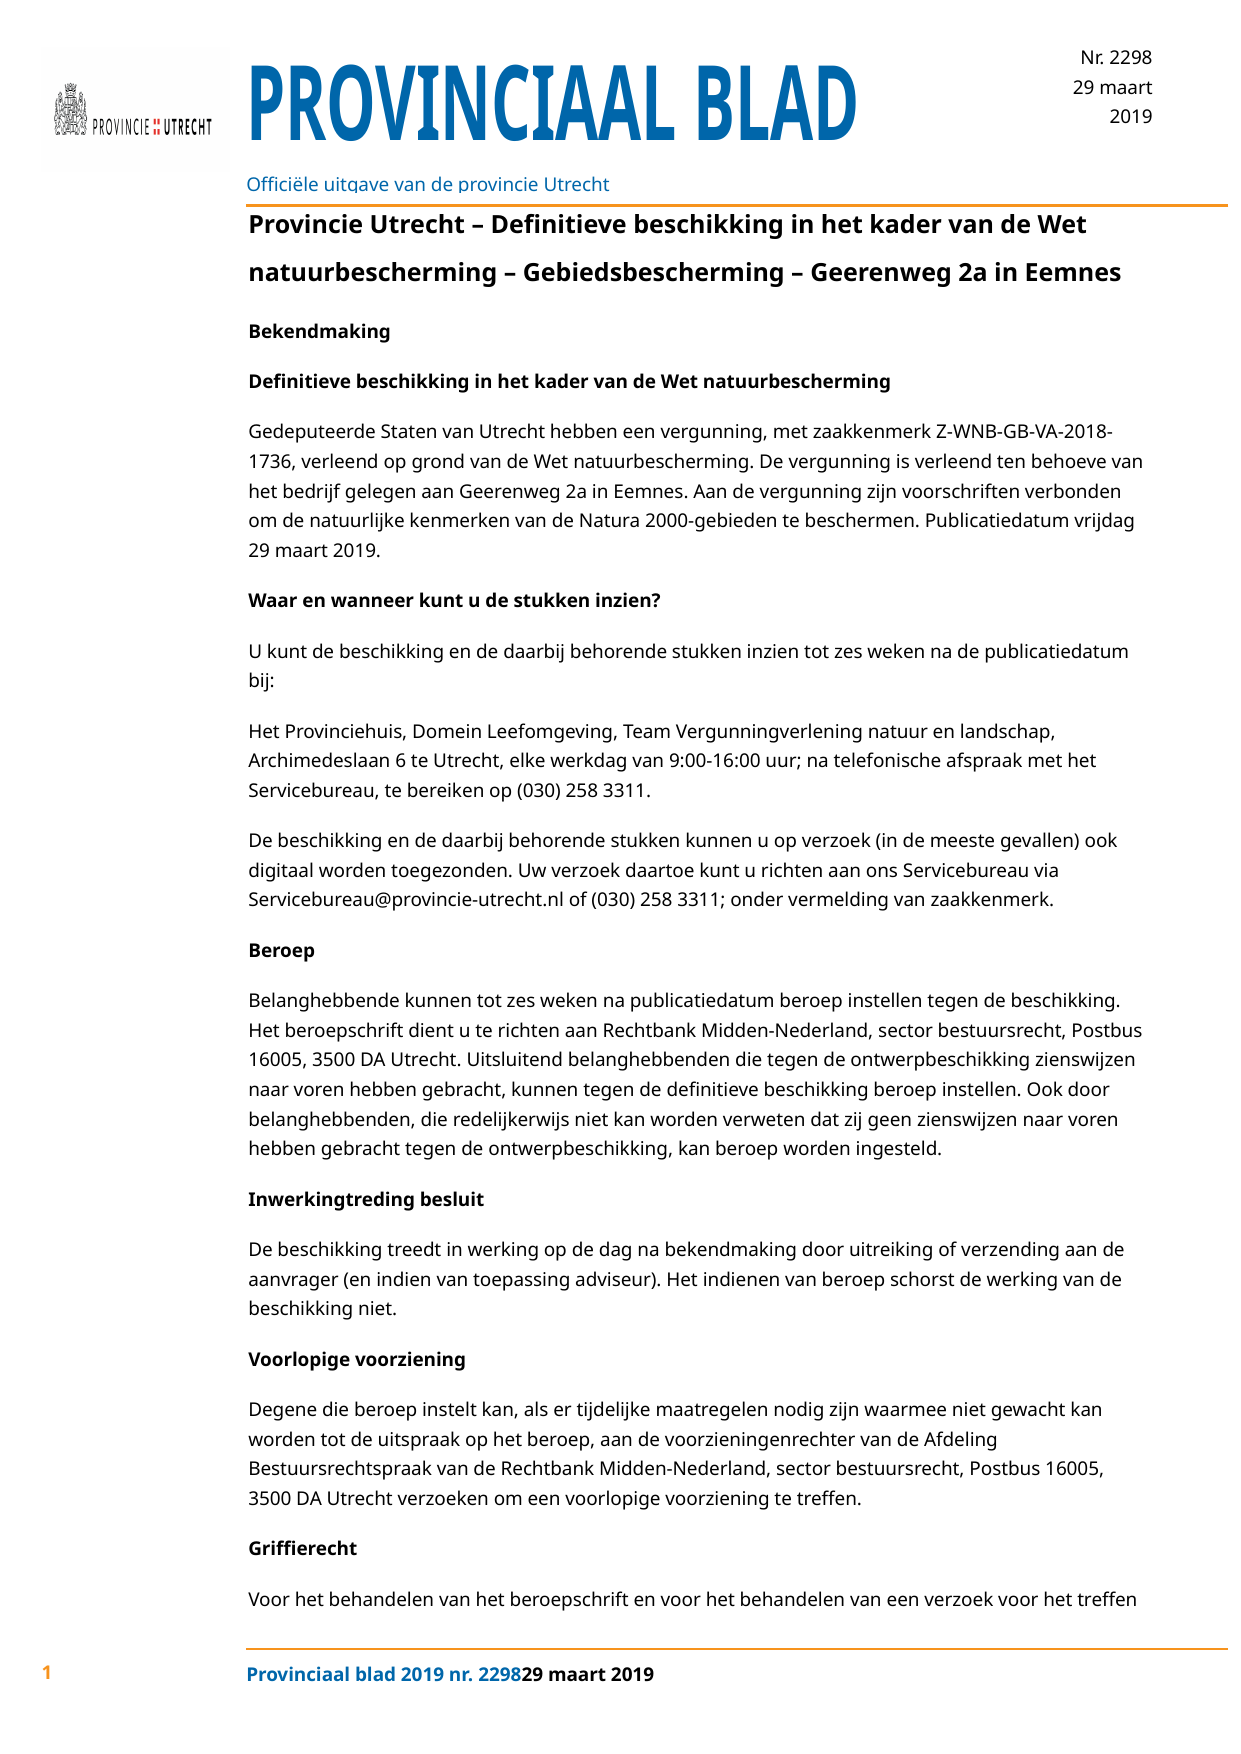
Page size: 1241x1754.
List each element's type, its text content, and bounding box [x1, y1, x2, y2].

text Degene die beroep instelt kan, als er tijdelijke maatregelen nodig zijn waarmee niet gewacht kan worden tot de uitspraak op het beroep, aan de voorzieningenrechter van de Afdeling Bestuursrechtspraak van de Rechtbank Midden-Nederland, sector bestuursrecht, Postbus 16005, 3500 DA Utrecht verzoeken om een voorlopige voorziening te treffen. [248, 1396, 1152, 1511]
text De beschikking en de daarbij behorende stukken kunnen u op verzoek (in de meeste gevallen) ook digitaal worden toegezonden. Uw verzoek daartoe kunt u richten aan ons Servicebureau via Servicebureau@provincie-utrecht.nl of (030) 258 3311; onder vermelding van zaakkenmerk. [248, 827, 1152, 912]
picture [41, 47, 231, 172]
text Waar en wanneer kunt u de stukken inzien? [248, 587, 1152, 613]
text Beroep [248, 937, 1152, 963]
text Inwerkingtreding besluit [248, 1186, 1152, 1212]
text Het Provinciehuis, Domein Leefomgeving, Team Vergunningverlening natuur en landschap, Archimedeslaan 6 te Utrecht, elke werkdag van 9:00-16:00 uur; na telefonische afspraak met het Servicebureau, te bereiken op (030) 258 3311. [248, 718, 1152, 803]
text Gedeputeerde Staten van Utrecht hebben een vergunning, met zaakkenmerk Z-WNB-GB-VA-2018-1736, verleend op grond van de Wet natuurbescherming. De vergunning is verleend ten behoeve van het bedrijf gelegen aan Geerenweg 2a in Eemnes. Aan de vergunning zijn voorschriften verbonden om de natuurlijke kenmerken van de Natura 2000-gebieden te beschermen. Publicatiedatum vrijdag 29 maart 2019. [248, 419, 1152, 563]
text De beschikking treedt in werking op de dag na bekendmaking door uitreiking of verzending aan de aanvrager (en indien van toepassing adviseur). Het indienen van beroep schorst de werking van de beschikking niet. [248, 1236, 1152, 1321]
text Voor het behandelen van het beroepschrift en voor het behandelen van een verzoek voor het treffen [248, 1586, 1152, 1612]
text U kunt de beschikking en de daarbij behorende stukken inzien tot zes weken na de publicatiedatum bij: [248, 638, 1152, 693]
text Belanghebbende kunnen tot zes weken na publicatiedatum beroep instellen tegen de beschikking. Het beroepschrift dient u te richten aan Rechtbank Midden-Nederland, sector bestuursrecht, Postbus 16005, 3500 DA Utrecht. Uitsluitend belanghebbenden die tegen de ontwerpbeschikking zienswijzen naar voren hebben gebracht, kunnen tegen de definitieve beschikking beroep instellen. Ook door belanghebbenden, die redelijkerwijs niet kan worden verweten dat zij geen zienswijzen naar voren hebben gebracht tegen de ontwerpbeschikking, kan beroep worden ingesteld. [248, 987, 1152, 1161]
text Provincie Utrecht – Definitieve beschikking in het kader van de Wet natuurbescherming – Gebiedsbescherming – Geerenweg 2a in Eemnes [248, 207, 1152, 288]
text Bekendmaking [248, 318, 1152, 344]
text Griffierecht [248, 1535, 1152, 1561]
text Voorlopige voorziening [248, 1346, 1152, 1372]
text Definitieve beschikking in het kader van de Wet natuurbescherming [248, 368, 1152, 394]
